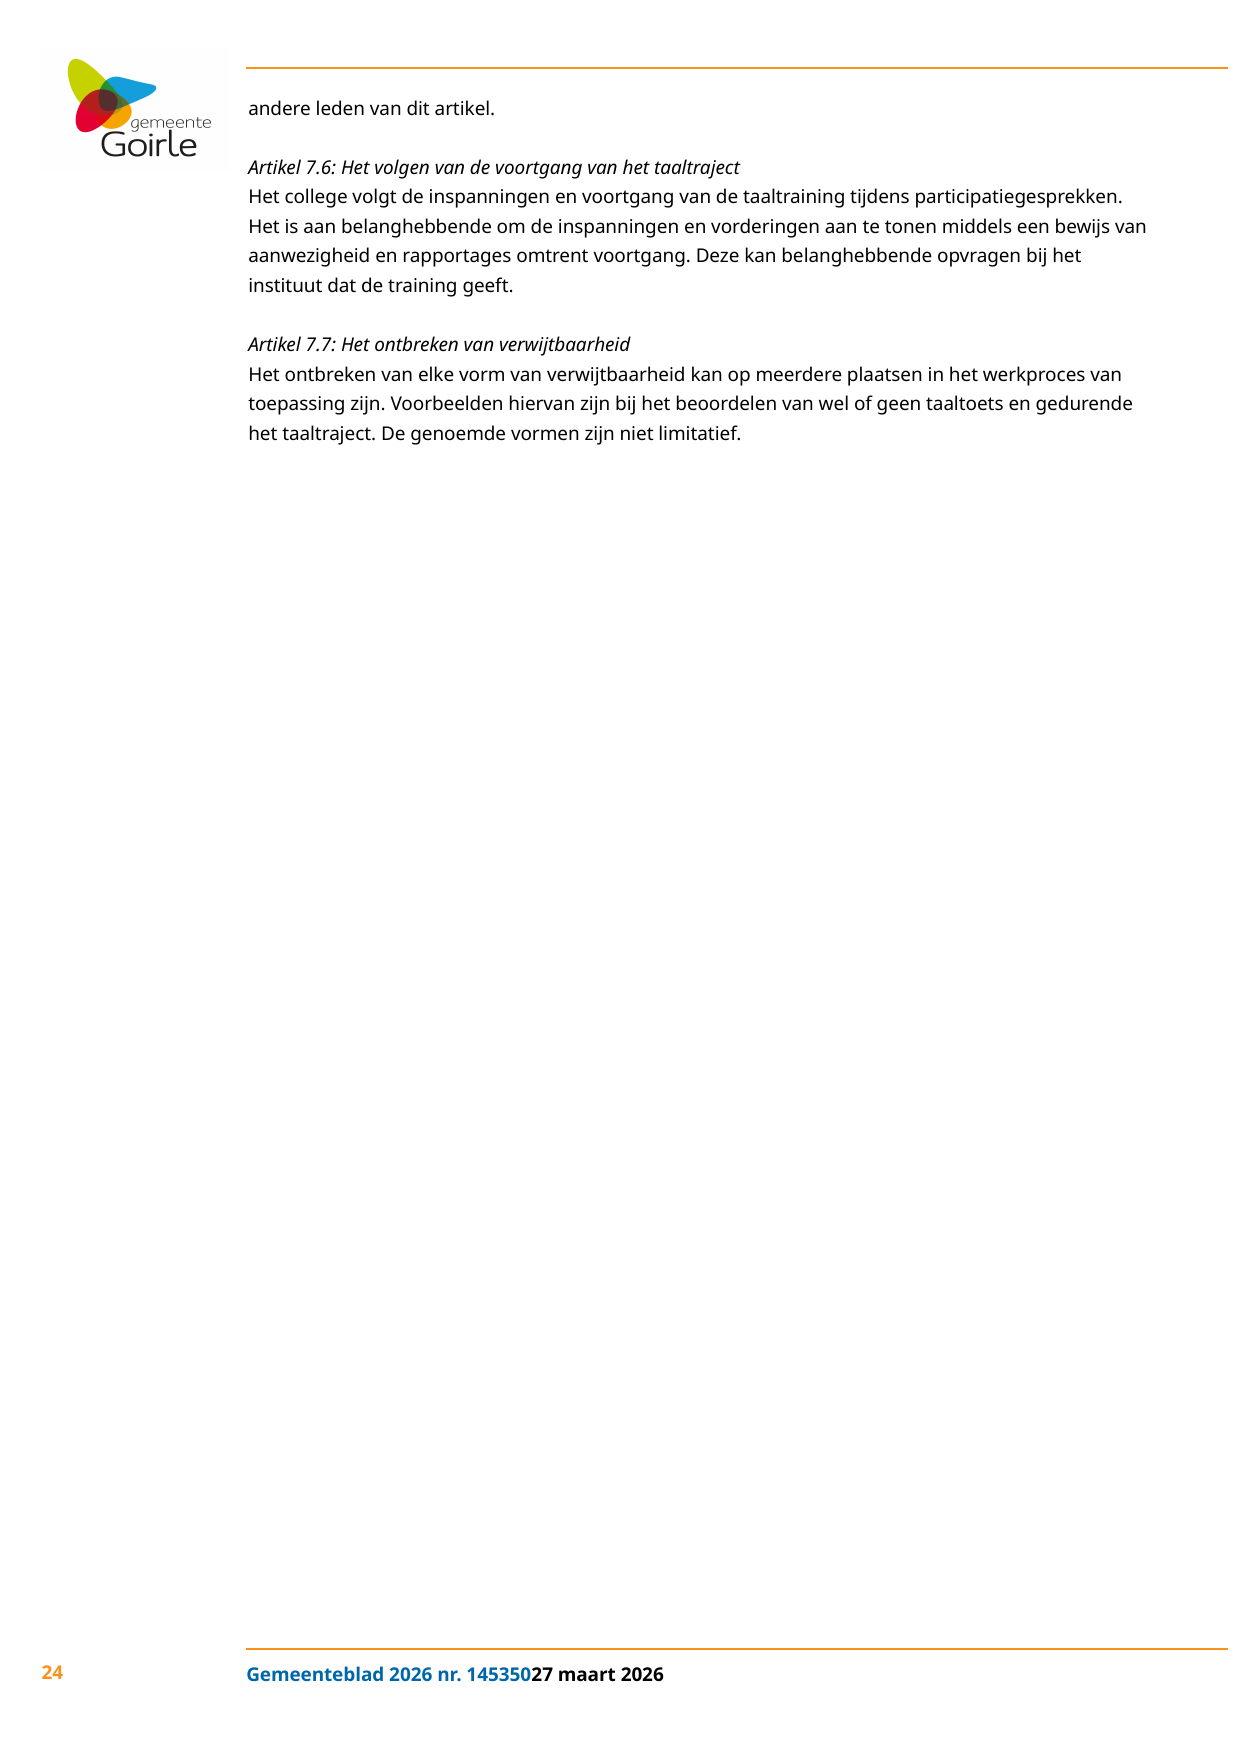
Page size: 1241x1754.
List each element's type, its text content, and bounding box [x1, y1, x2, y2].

picture [41, 47, 231, 172]
text andere leden van dit artikel. [248, 95, 1152, 121]
text Artikel 7.6: Het volgen van de voortgang van het taaltraject [248, 154, 1152, 180]
text Artikel 7.7: Het ontbreken van verwijtbaarheid [248, 331, 1152, 357]
text Het college volgt de inspanningen en voortgang van de taaltraining tijdens participatiegesprekken. Het is aan belanghebbende om de inspanningen en vorderingen aan te tonen middels een bewijs van aanwezigheid en rapportages omtrent voortgang. Deze kan belanghebbende opvragen bij het instituut dat de training geeft. [248, 183, 1152, 298]
text Het ontbreken van elke vorm van verwijtbaarheid kan op meerdere plaatsen in het werkproces van toepassing zijn. Voorbeelden hiervan zijn bij het beoordelen van wel of geen taaltoets en gedurende het taaltraject. De genoemde vormen zijn niet limitatief. [248, 361, 1152, 446]
